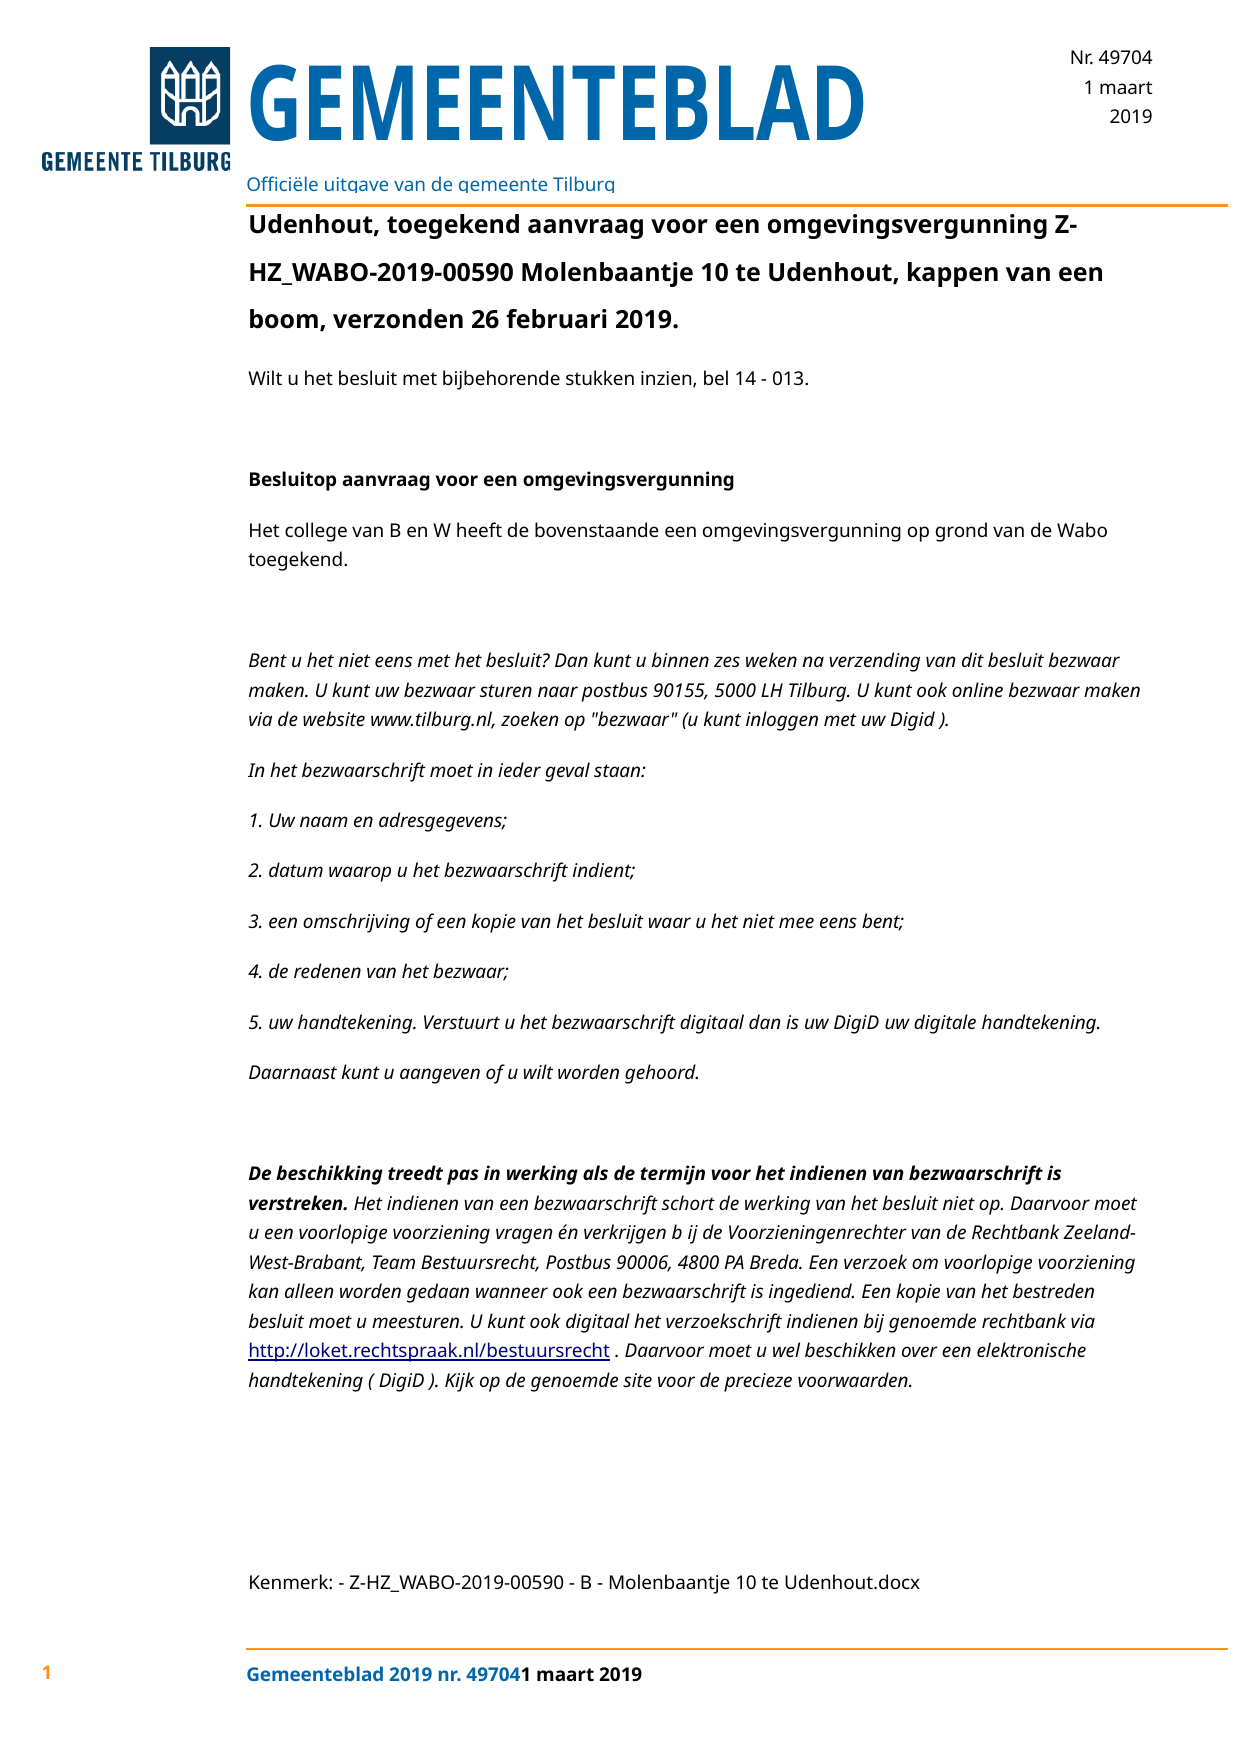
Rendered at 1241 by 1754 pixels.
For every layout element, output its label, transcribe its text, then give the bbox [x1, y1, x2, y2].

text Besluitop aanvraag voor een omgevingsvergunning [248, 466, 1152, 492]
text In het bezwaarschrift moet in ieder geval staan: [248, 757, 1152, 782]
text 5. uw handtekening. Verstuurt u het bezwaarschrift digitaal dan is uw DigiD uw digitale handtekening. [248, 1009, 1152, 1034]
text Kenmerk: - Z-HZ_WABO-2019-00590 - B - Molenbaantje 10 te Udenhout.docx [248, 1569, 1152, 1594]
text De beschikking treedt pas in werking als de termijn voor het indienen van bezwaarschrift is verstreken. Het indienen van een bezwaarschrift schort de werking van het besluit niet op. Daarvoor moet u een voorlopige voorziening vragen én verkrijgen b ij de Voorzieningenrechter van de Rechtbank Zeeland-West-Brabant, Team Bestuursrecht, Postbus 90006, 4800 PA Breda. Een verzoek om voorlopige voorziening kan alleen worden gedaan wanneer ook een bezwaarschrift is ingediend. Een kopie van het bestreden besluit moet u meesturen. U kunt ook digitaal het verzoekschrift indienen bij genoemde rechtbank via http://loket.rechtspraak.nl/bestuursrecht . Daarvoor moet u wel beschikken over een elektronische handtekening ( DigiD ). Kijk op de genoemde site voor de precieze voorwaarden. [248, 1160, 1152, 1393]
picture [41, 47, 231, 172]
text Het college van B en W heeft de bovenstaande een omgevingsvergunning op grond van de Wabo toegekend. [248, 517, 1152, 572]
text 3. een omschrijving of een kopie van het besluit waar u het niet mee eens bent; [248, 908, 1152, 934]
text 2. datum waarop u het bezwaarschrift indient; [248, 858, 1152, 883]
text Udenhout, toegekend aanvraag voor een omgevingsvergunning Z-HZ_WABO-2019-00590 Molenbaantje 10 te Udenhout, kappen van een boom, verzonden 26 februari 2019. [248, 207, 1152, 336]
text Wilt u het besluit met bijbehorende stukken inzien, bel 14 - 013. [248, 366, 1152, 391]
text Daarnaast kunt u aangeven of u wilt worden gehoord. [248, 1059, 1152, 1085]
text Bent u het niet eens met het besluit? Dan kunt u binnen zes weken na verzending van dit besluit bezwaar maken. U kunt uw bezwaar sturen naar postbus 90155, 5000 LH Tilburg. U kunt ook online bezwaar maken via de website www.tilburg.nl, zoeken op "bezwaar" (u kunt inloggen met uw Digid ). [248, 647, 1152, 732]
text 1. Uw naam en adresgegevens; [248, 807, 1152, 833]
text 4. de redenen van het bezwaar; [248, 958, 1152, 984]
